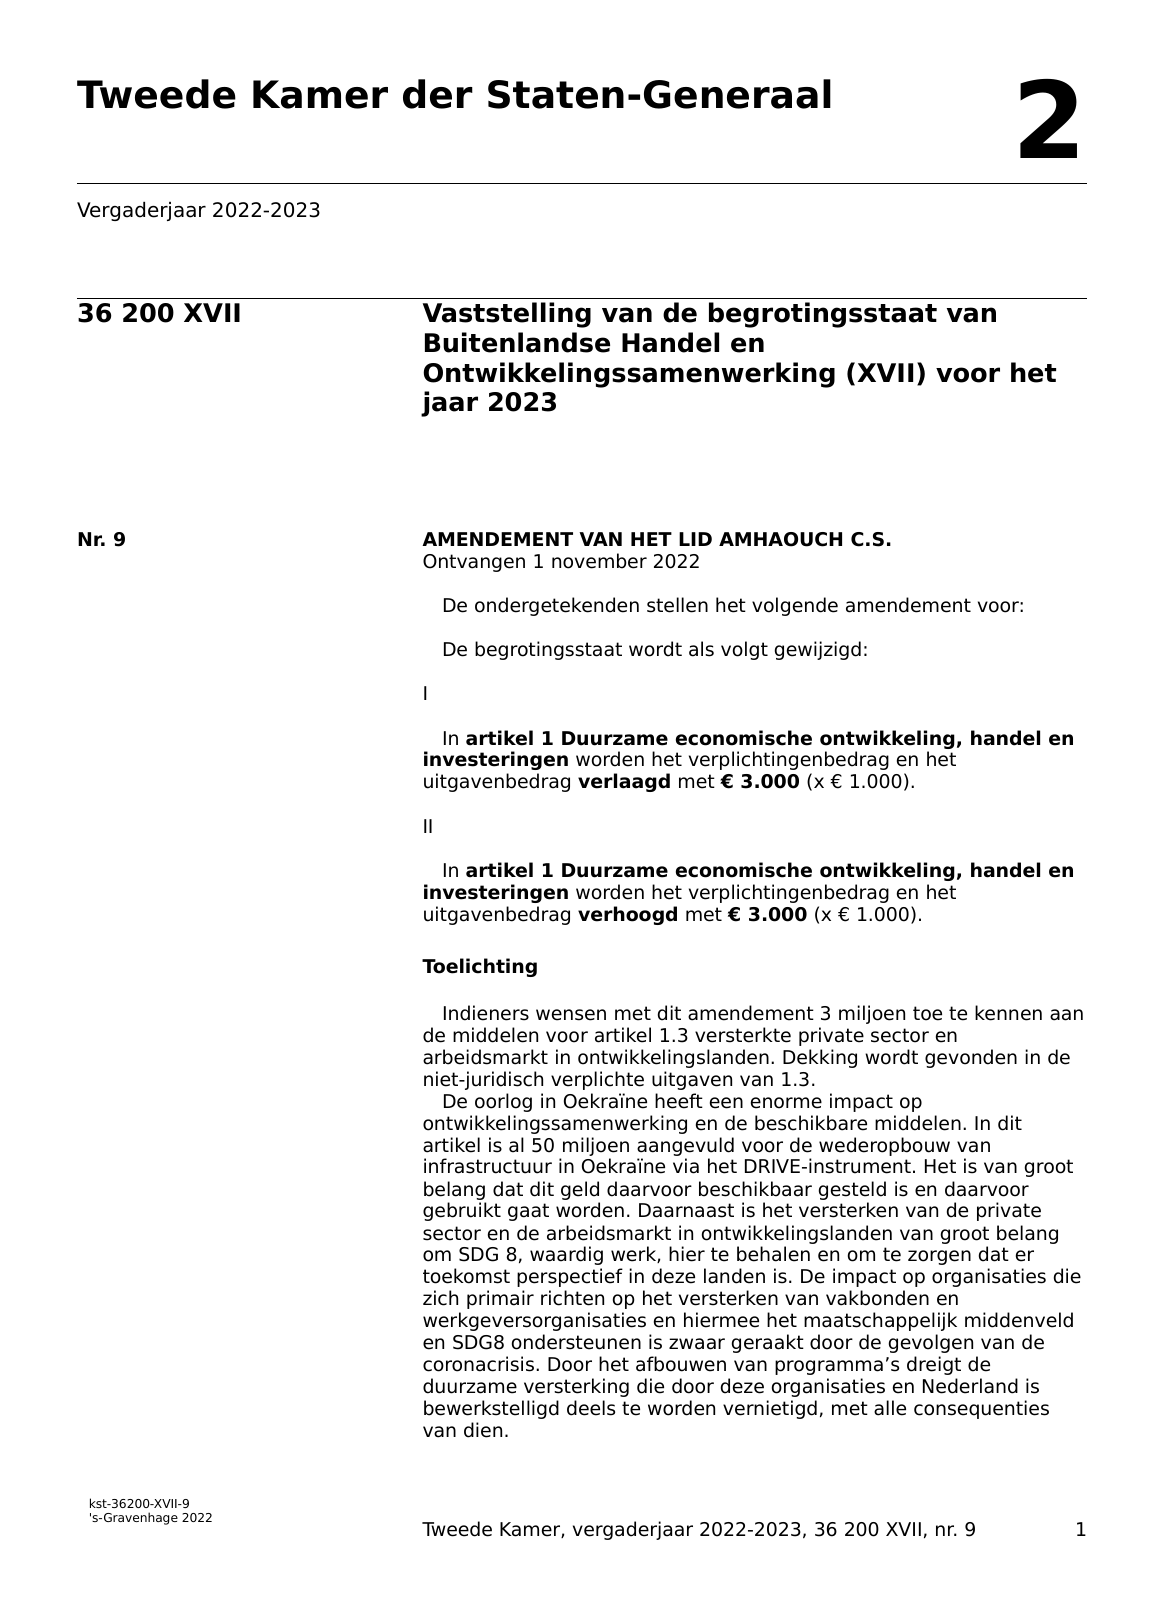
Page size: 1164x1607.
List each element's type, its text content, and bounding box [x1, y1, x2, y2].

text In artikel 1 Duurzame economische ontwikkeling, handel en investeringen worden het verplichtingenbedrag en het uitgavenbedrag verhoogd met € 3.000 (x € 1.000). [422, 860, 1087, 926]
text Ontvangen 1 november 2022 [422, 551, 1087, 573]
text kst-36200-XVII-9 [88, 1497, 323, 1511]
text In artikel 1 Duurzame economische ontwikkeling, handel en investeringen worden het verplichtingenbedrag en het uitgavenbedrag verlaagd met € 3.000 (x € 1.000). [422, 727, 1087, 793]
subtitle 36 200 XVII Vaststelling van de begrotingsstaat van Buitenlandse Handel en Ontwikkelingssamenwerking (XVII) voor het jaar 2023 [77, 299, 1087, 418]
subtitle Nr. 9 AMENDEMENT VAN HET LID AMHAOUCH C.S. [77, 529, 1087, 551]
subtitle Toelichting [422, 956, 1087, 978]
text I [422, 683, 1087, 705]
table_header Tweede Kamer der Staten-Generaal [77, 59, 886, 183]
text De oorlog in Oekraïne heeft een enorme impact op ontwikkelingssamenwerking en de beschikbare middelen. In dit artikel is al 50 miljoen aangevuld voor de wederopbouw van infrastructuur in Oekraïne via het DRIVE-instrument. Het is van groot belang dat dit geld daarvoor beschikbaar gesteld is en daarvoor gebruikt gaat worden. Daarnaast is het versterken van de private sector en de arbeidsmarkt in ontwikkelingslanden van groot belang om SDG 8, waardig werk, hier te behalen en om te zorgen dat er toekomst perspectief in deze landen is. De impact op organisaties die zich primair richten op het versterken van vakbonden en werkgeversorganisaties en hiermee het maatschappelijk middenveld en SDG8 ondersteunen is zwaar geraakt door de gevolgen van de coronacrisis. Door het afbouwen van programma’s dreigt de duurzame versterking die door deze organisaties en Nederland is bewerkstelligd deels te worden vernietigd, met alle consequenties van dien. [422, 1091, 1087, 1442]
text II [422, 816, 1087, 837]
text De ondergetekenden stellen het volgende amendement voor: [422, 595, 1087, 617]
text De begrotingsstaat wordt als volgt gewijzigd: [422, 639, 1087, 661]
table_cell Vergaderjaar 2022-2023 [77, 184, 1087, 298]
table_header 2 [886, 59, 1087, 183]
text 's-Gravenhage 2022 [88, 1511, 323, 1525]
text Indieners wensen met dit amendement 3 miljoen toe te kennen aan de middelen voor artikel 1.3 versterkte private sector en arbeidsmarkt in ontwikkelingslanden. Dekking wordt gevonden in de niet-juridisch verplichte uitgaven van 1.3. [422, 1003, 1087, 1091]
